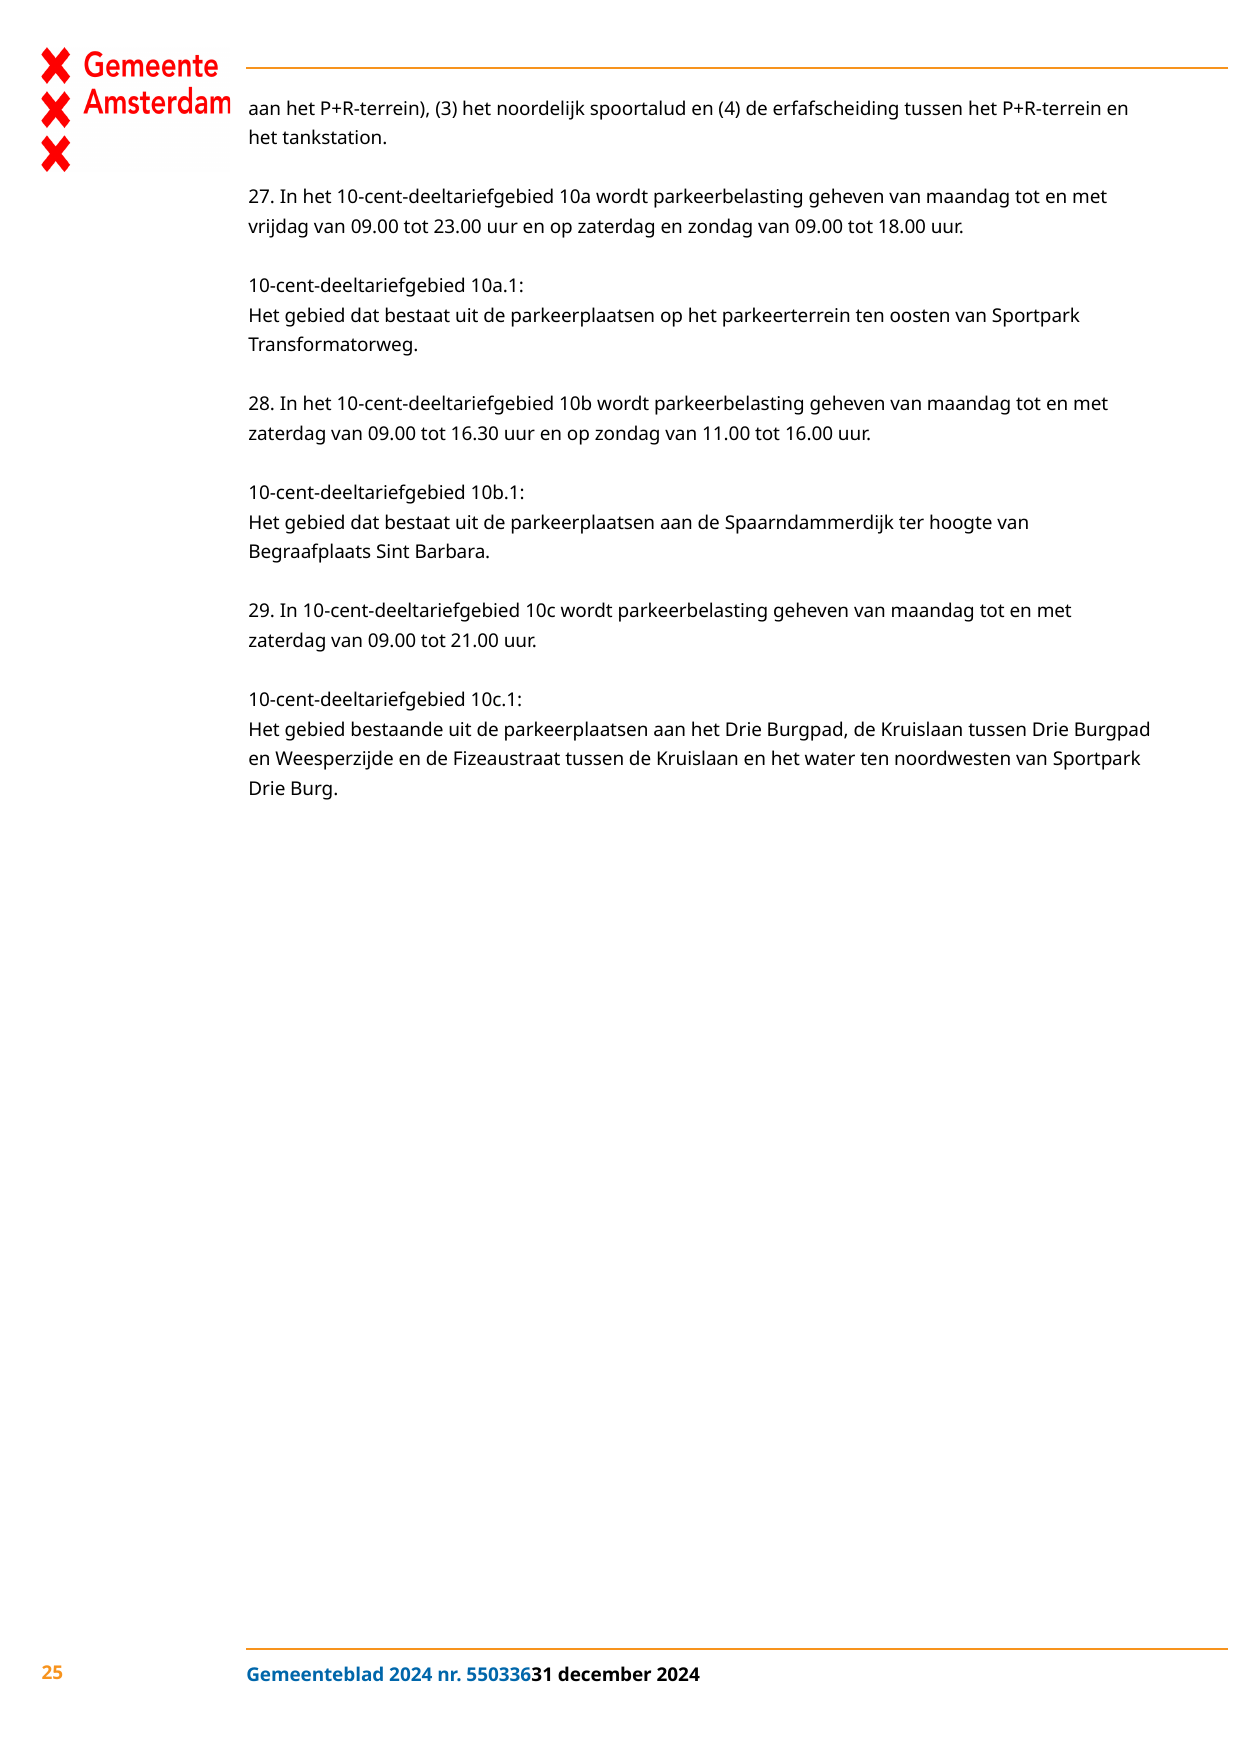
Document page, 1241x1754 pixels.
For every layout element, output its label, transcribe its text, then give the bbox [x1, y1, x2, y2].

text Het gebied dat bestaat uit de parkeerplaatsen op het parkeerterrein ten oosten van Sportpark Transformatorweg. [248, 302, 1152, 357]
text 28. In het 10-cent-deeltariefgebied 10b wordt parkeerbelasting geheven van maandag tot en met zaterdag van 09.00 tot 16.30 uur en op zondag van 11.00 tot 16.00 uur. [248, 391, 1152, 446]
text 10-cent-deeltariefgebied 10a.1: [248, 272, 1152, 298]
text 27. In het 10-cent-deeltariefgebied 10a wordt parkeerbelasting geheven van maandag tot en met vrijdag van 09.00 tot 23.00 uur en op zaterdag en zondag van 09.00 tot 18.00 uur. [248, 183, 1152, 239]
text Het gebied bestaande uit de parkeerplaatsen aan het Drie Burgpad, de Kruislaan tussen Drie Burgpad en Weesperzijde en de Fizeaustraat tussen de Kruislaan en het water ten noordwesten van Sportpark Drie Burg. [248, 716, 1152, 801]
text aan het P+R-terrein), (3) het noordelijk spoortalud en (4) de erfafscheiding tussen het P+R-terrein en het tankstation. [248, 95, 1152, 150]
text Het gebied dat bestaat uit de parkeerplaatsen aan de Spaarndammerdijk ter hoogte van Begraafplaats Sint Barbara. [248, 509, 1152, 564]
text 10-cent-deeltariefgebied 10c.1: [248, 686, 1152, 712]
text 10-cent-deeltariefgebied 10b.1: [248, 479, 1152, 505]
text 29. In 10-cent-deeltariefgebied 10c wordt parkeerbelasting geheven van maandag tot en met zaterdag van 09.00 tot 21.00 uur. [248, 598, 1152, 653]
picture [41, 47, 231, 172]
